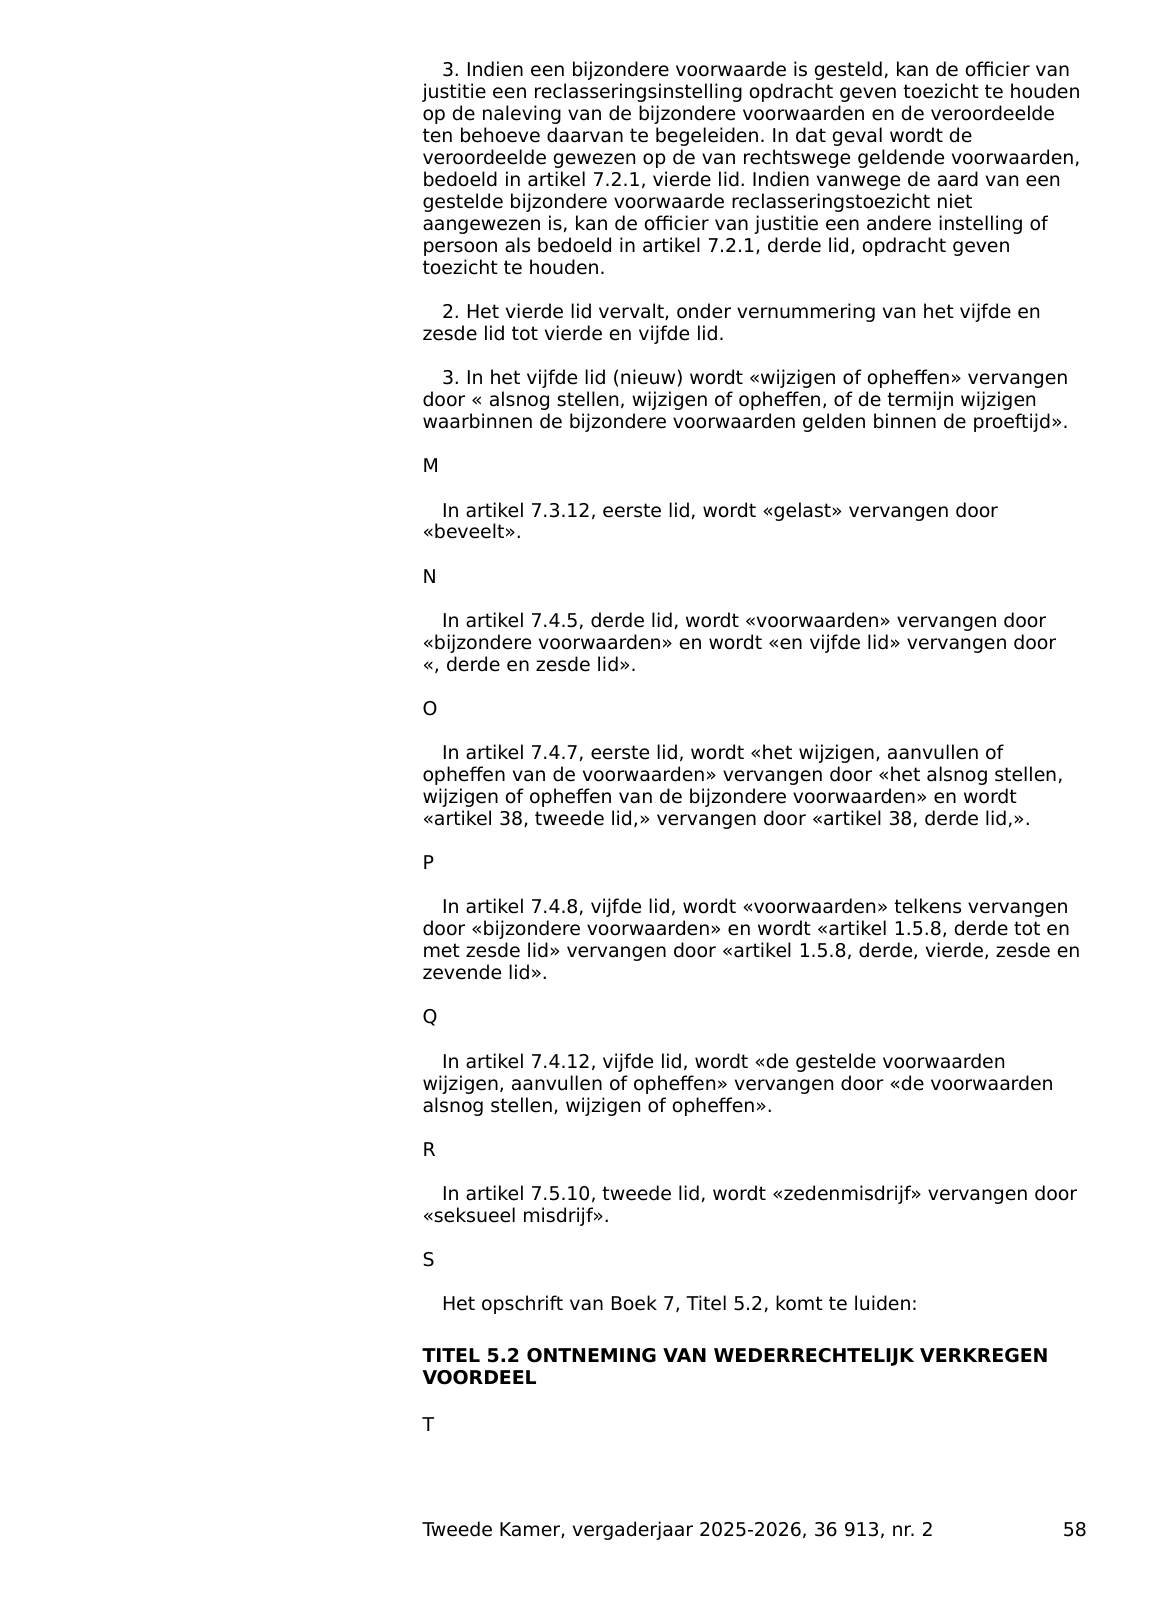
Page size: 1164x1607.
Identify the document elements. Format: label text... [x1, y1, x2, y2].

text M [422, 455, 1087, 477]
text P [422, 852, 1087, 874]
text In artikel 7.5.10, tweede lid, wordt «zedenmisdrijf» vervangen door «seksueel misdrijf». [422, 1183, 1087, 1227]
text In artikel 7.4.7, eerste lid, wordt «het wijzigen, aanvullen of opheffen van de voorwaarden» vervangen door «het alsnog stellen, wijzigen of opheffen van de bijzondere voorwaarden» en wordt «artikel 38, tweede lid,» vervangen door «artikel 38, derde lid,». [422, 742, 1087, 830]
text O [422, 698, 1087, 720]
text In artikel 7.3.12, eerste lid, wordt «gelast» vervangen door «beveelt». [422, 499, 1087, 543]
text S [422, 1249, 1087, 1271]
text Het opschrift van Boek 7, Titel 5.2, komt te luiden: [422, 1293, 1087, 1315]
text T [422, 1414, 1087, 1436]
text In artikel 7.4.12, vijfde lid, wordt «de gestelde voorwaarden wijzigen, aanvullen of opheffen» vervangen door «de voorwaarden alsnog stellen, wijzigen of opheffen». [422, 1051, 1087, 1117]
text 2. Het vierde lid vervalt, onder vernummering van het vijfde en zesde lid tot vierde en vijfde lid. [422, 301, 1087, 345]
text Q [422, 1006, 1087, 1028]
text In artikel 7.4.5, derde lid, wordt «voorwaarden» vervangen door «bijzondere voorwaarden» en wordt «en vijfde lid» vervangen door «, derde en zesde lid». [422, 610, 1087, 676]
text 3. Indien een bijzondere voorwaarde is gesteld, kan de officier van justitie een reclasseringsinstelling opdracht geven toezicht te houden op de naleving van de bijzondere voorwaarden en de veroordeelde ten behoeve daarvan te begeleiden. In dat geval wordt de veroordeelde gewezen op de van rechtswege geldende voorwaarden, bedoeld in artikel 7.2.1, vierde lid. Indien vanwege de aard van een gestelde bijzondere voorwaarde reclasseringstoezicht niet aangewezen is, kan de officier van justitie een andere instelling of persoon als bedoeld in artikel 7.2.1, derde lid, opdracht geven toezicht te houden. [422, 59, 1087, 279]
text N [422, 566, 1087, 588]
text R [422, 1139, 1087, 1161]
text 3. In het vijfde lid (nieuw) wordt «wijzigen of opheffen» vervangen door « alsnog stellen, wijzigen of opheffen, of de termijn wijzigen waarbinnen de bijzondere voorwaarden gelden binnen de proeftijd». [422, 367, 1087, 433]
text In artikel 7.4.8, vijfde lid, wordt «voorwaarden» telkens vervangen door «bijzondere voorwaarden» en wordt «artikel 1.5.8, derde tot en met zesde lid» vervangen door «artikel 1.5.8, derde, vierde, zesde en zevende lid». [422, 896, 1087, 984]
subtitle TITEL 5.2 ONTNEMING VAN WEDERRECHTELIJK VERKREGEN VOORDEEL [422, 1345, 1087, 1389]
